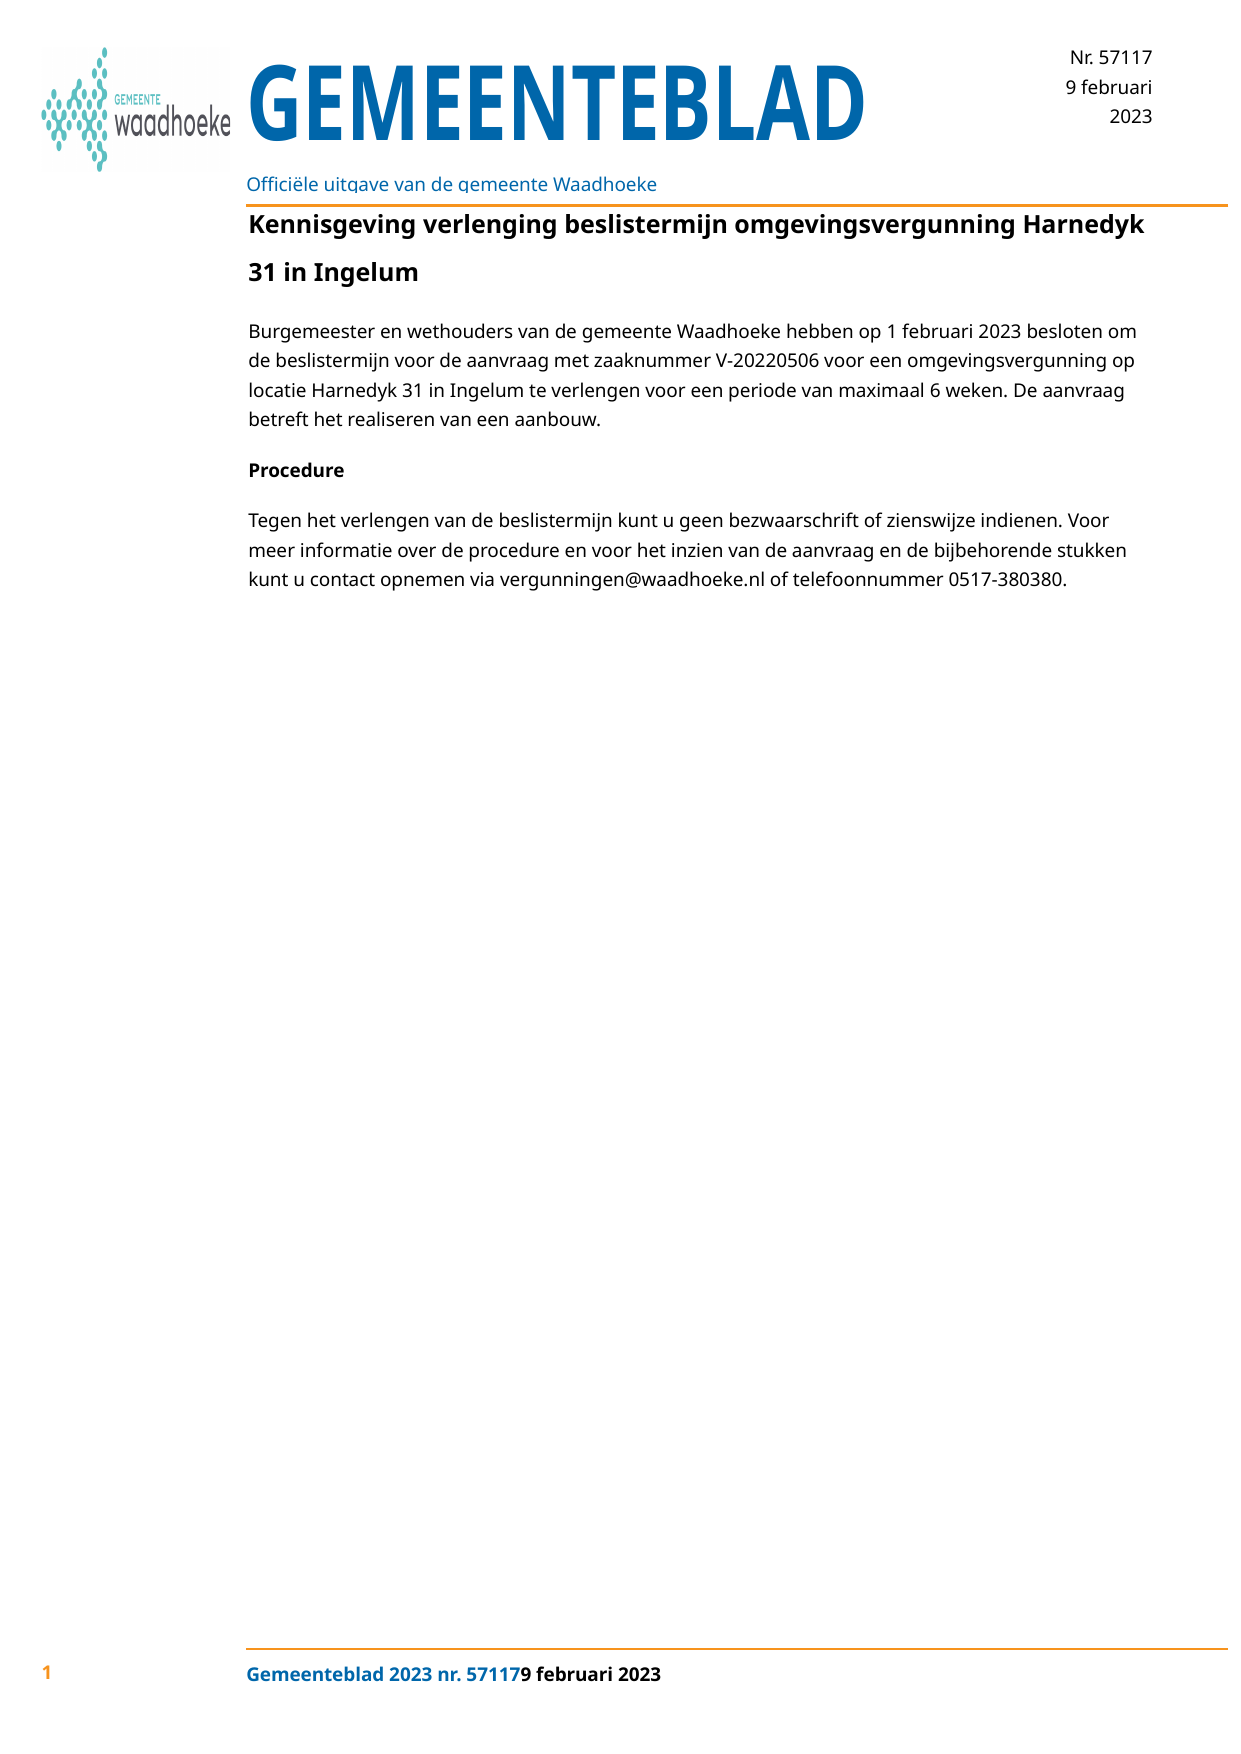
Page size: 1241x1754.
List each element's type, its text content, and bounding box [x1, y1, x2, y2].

text Tegen het verlengen van de beslistermijn kunt u geen bezwaarschrift of zienswijze indienen. Voor meer informatie over de procedure en voor het inzien van de aanvraag en de bijbehorende stukken kunt u contact opnemen via vergunningen@waadhoeke.nl of telefoonnummer 0517-380380. [248, 507, 1152, 592]
text Kennisgeving verlenging beslistermijn omgevingsvergunning Harnedyk 31 in Ingelum [248, 207, 1152, 288]
picture [41, 47, 231, 172]
text Procedure [248, 457, 1152, 483]
text Burgemeester en wethouders van de gemeente Waadhoeke hebben op 1 februari 2023 besloten om de beslistermijn voor de aanvraag met zaaknummer V-20220506 voor een omgevingsvergunning op locatie Harnedyk 31 in Ingelum te verlengen voor een periode van maximaal 6 weken. De aanvraag betreft het realiseren van een aanbouw. [248, 318, 1152, 432]
